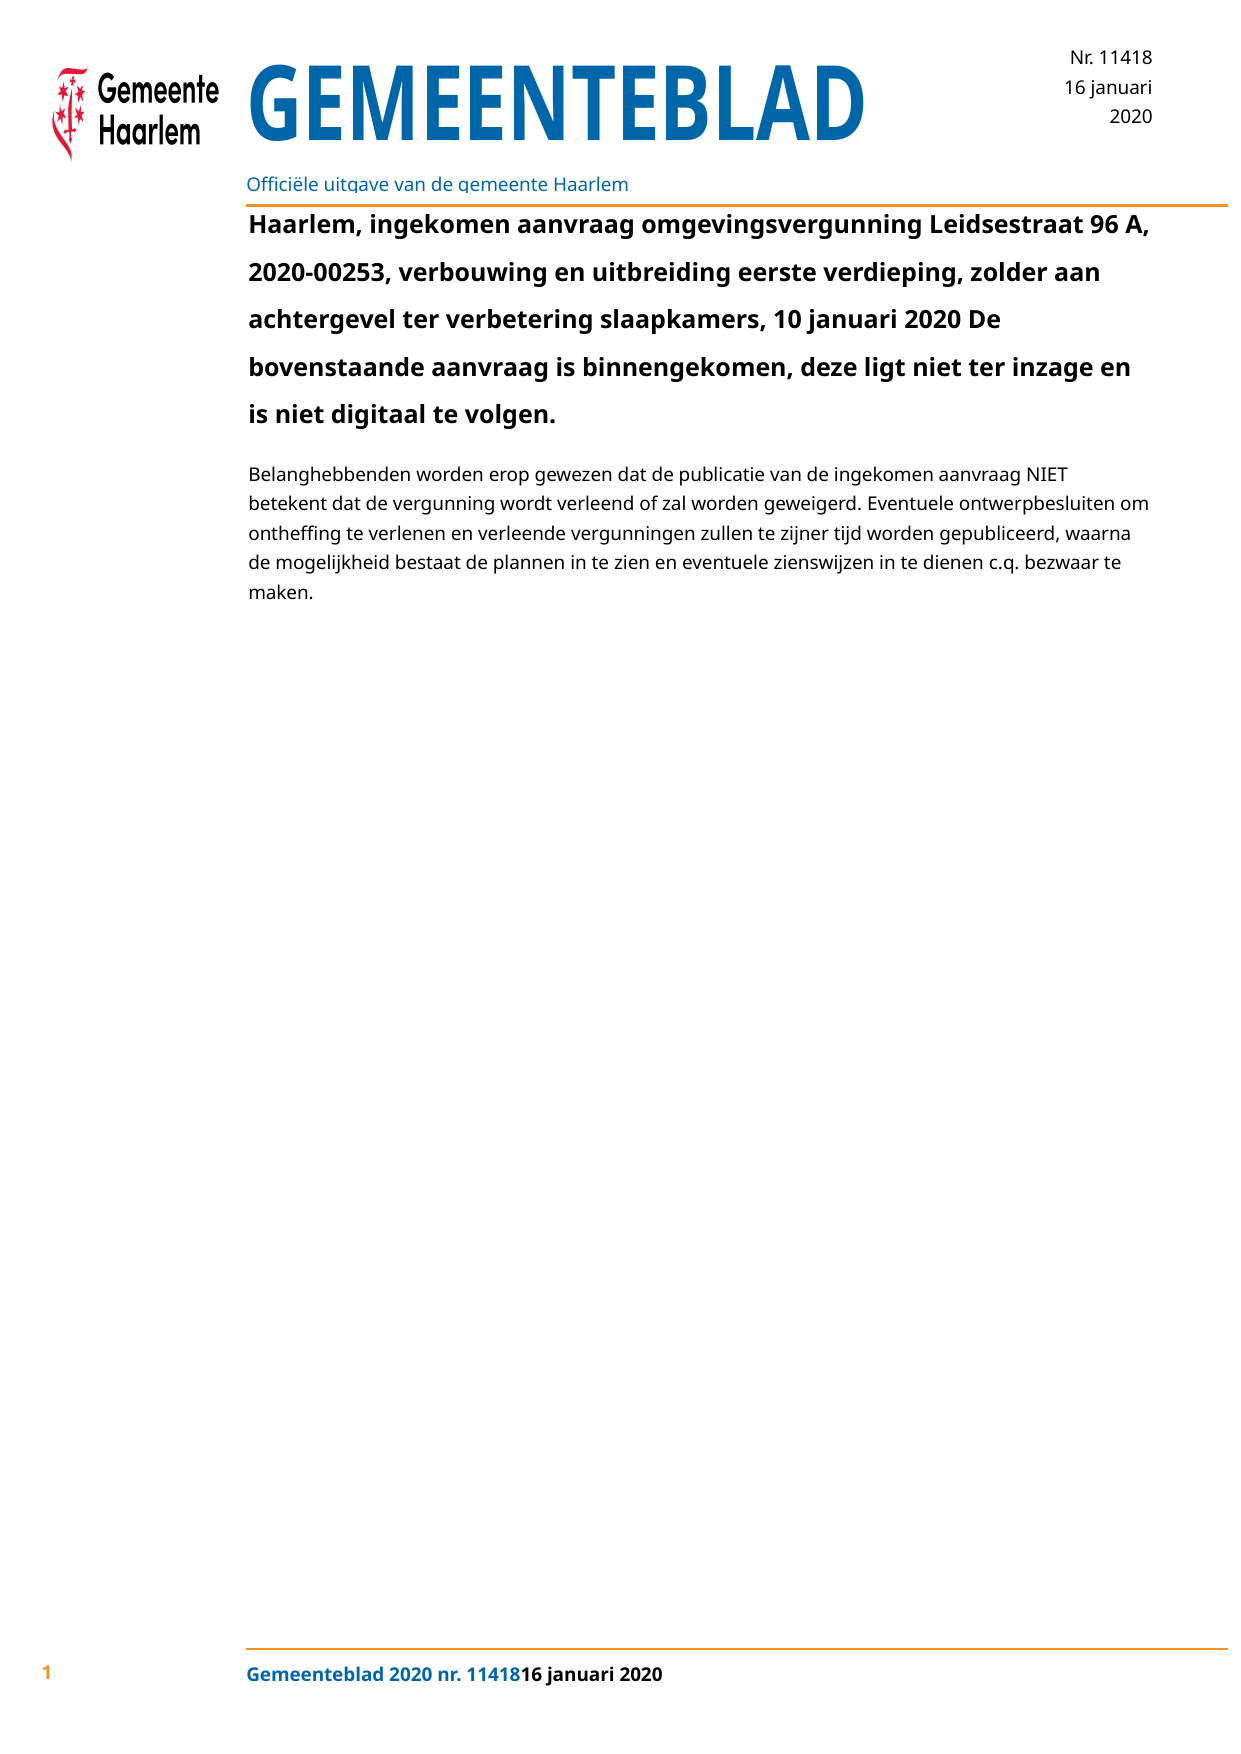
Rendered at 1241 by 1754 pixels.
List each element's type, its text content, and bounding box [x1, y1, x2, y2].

picture [41, 47, 231, 172]
text Belanghebbenden worden erop gewezen dat de publicatie van de ingekomen aanvraag NIET betekent dat de vergunning wordt verleend of zal worden geweigerd. Eventuele ontwerpbesluiten om ontheffing te verlenen en verleende vergunningen zullen te zijner tijd worden gepubliceerd, waarna de mogelijkheid bestaat de plannen in te zien en eventuele zienswijzen in te dienen c.q. bezwaar te maken. [248, 461, 1152, 605]
text Haarlem, ingekomen aanvraag omgevingsvergunning Leidsestraat 96 A, 2020-00253, verbouwing en uitbreiding eerste verdieping, zolder aan achtergevel ter verbetering slaapkamers, 10 januari 2020 De bovenstaande aanvraag is binnengekomen, deze ligt niet ter inzage en is niet digitaal te volgen. [248, 207, 1152, 431]
